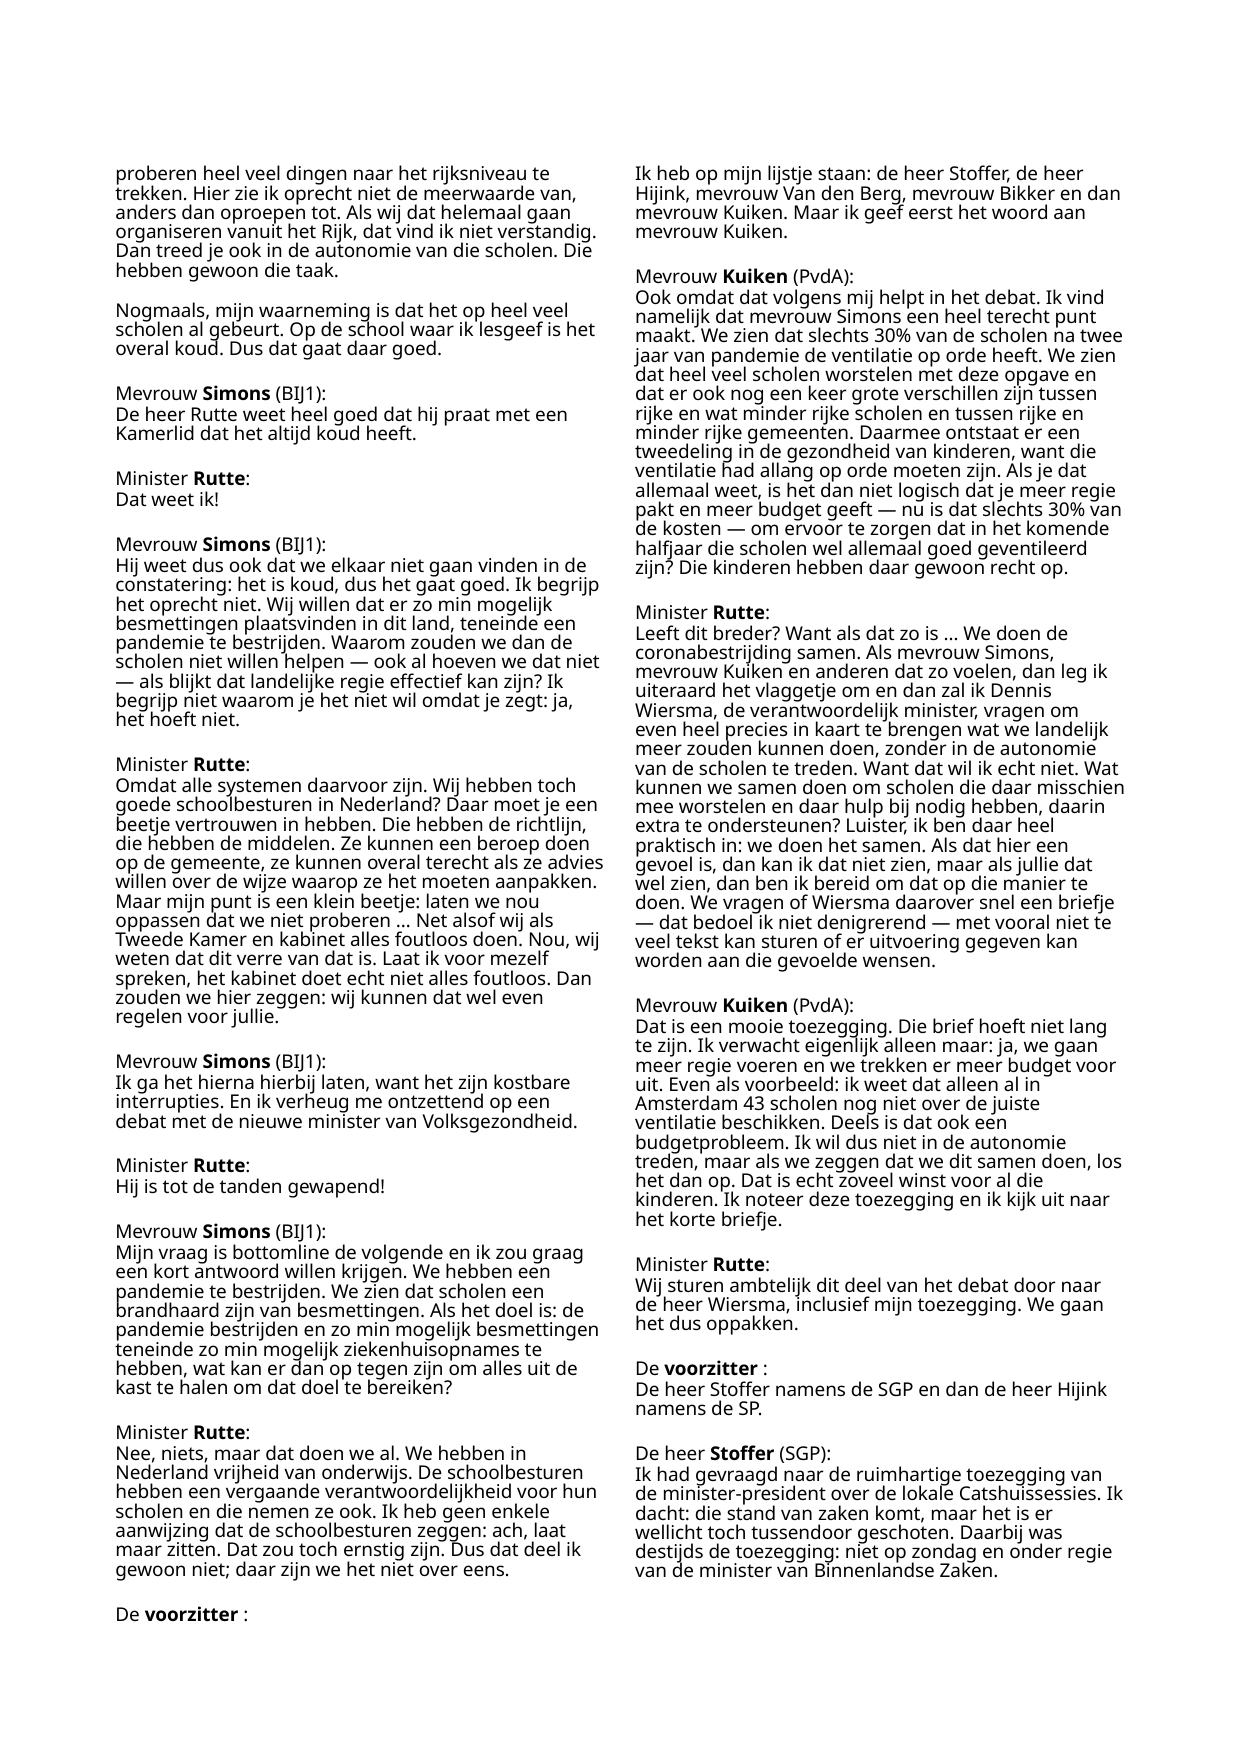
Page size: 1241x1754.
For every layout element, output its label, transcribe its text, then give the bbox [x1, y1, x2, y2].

text Ik had gevraagd naar de ruimhartige toezegging van de minister-president over de lokale Catshuissessies. Ik dacht: die stand van zaken komt, maar het is er wellicht toch tussendoor geschoten. Daarbij was destijds de toezegging: niet op zondag en onder regie van de minister van Binnenlandse Zaken. [635, 1466, 1125, 1582]
text De voorzitter : [635, 1355, 1125, 1381]
text De heer Stoffer (SGP): [635, 1440, 1125, 1466]
text Nogmaals, mijn waarneming is dat het op heel veel scholen al gebeurt. Op de school waar ik lesgeef is het overal koud. Dus dat gaat daar goed. [115, 302, 605, 359]
text Minister Rutte: [635, 1251, 1125, 1277]
text Dat weet ik! [115, 491, 605, 510]
text Minister Rutte: [115, 1153, 605, 1178]
text De voorzitter : [115, 1601, 605, 1626]
text Mijn vraag is bottomline de volgende en ik zou graag een kort antwoord willen krijgen. We hebben een pandemie te bestrijden. We zien dat scholen een brandhaard zijn van besmettingen. Als het doel is: de pandemie bestrijden en zo min mogelijk besmettingen teneinde zo min mogelijk ziekenhuisopnames te hebben, wat kan er dan op tegen zijn om alles uit de kast te halen om dat doel te bereiken? [115, 1244, 605, 1398]
text Omdat alle systemen daarvoor zijn. Wij hebben toch goede schoolbesturen in Nederland? Daar moet je een beetje vertrouwen in hebben. Die hebben de richtlijn, die hebben de middelen. Ze kunnen een beroep doen op de gemeente, ze kunnen overal terecht als ze advies willen over de wijze waarop ze het moeten aanpakken. Maar mijn punt is een klein beetje: laten we nou oppassen dat we niet proberen … Net alsof wij als Tweede Kamer en kabinet alles foutloos doen. Nou, wij weten dat dit verre van dat is. Laat ik voor mezelf spreken, het kabinet doet echt niet alles foutloos. Dan zouden we hier zeggen: wij kunnen dat wel even regelen voor jullie. [115, 777, 605, 1027]
text Hij is tot de tanden gewapend! [115, 1178, 605, 1198]
text Mevrouw Simons (BIJ1): [115, 531, 605, 557]
text Mevrouw Simons (BIJ1): [115, 1218, 605, 1244]
text Ook omdat dat volgens mij helpt in het debat. Ik vind namelijk dat mevrouw Simons een heel terecht punt maakt. We zien dat slechts 30% van de scholen na twee jaar van pandemie de ventilatie op orde heeft. We zien dat heel veel scholen worstelen met deze opgave en dat er ook nog een keer grote verschillen zijn tussen rijke en wat minder rijke scholen en tussen rijke en minder rijke gemeenten. Daarmee ontstaat er een tweedeling in de gezondheid van kinderen, want die ventilatie had allang op orde moeten zijn. Als je dat allemaal weet, is het dan niet logisch dat je meer regie pakt en meer budget geeft — nu is dat slechts 30% van de kosten — om ervoor te zorgen dat in het komende halfjaar die scholen wel allemaal goed geventileerd zijn? Die kinderen hebben daar gewoon recht op. [635, 289, 1125, 578]
text Mevrouw Kuiken (PvdA): [635, 992, 1125, 1018]
text Nee, niets, maar dat doen we al. We hebben in Nederland vrijheid van onderwijs. De schoolbesturen hebben een vergaande verantwoordelijkheid voor hun scholen en die nemen ze ook. Ik heb geen enkele aanwijzing dat de schoolbesturen zeggen: ach, laat maar zitten. Dat zou toch ernstig zijn. Dus dat deel ik gewoon niet; daar zijn we het niet over eens. [115, 1445, 605, 1580]
text Hij weet dus ook dat we elkaar niet gaan vinden in de constatering: het is koud, dus het gaat goed. Ik begrijp het oprecht niet. Wij willen dat er zo min mogelijk besmettingen plaatsvinden in dit land, teneinde een pandemie te bestrijden. Waarom zouden we dan de scholen niet willen helpen — ook al hoeven we dat niet — als blijkt dat landelijke regie effectief kan zijn? Ik begrijp niet waarom je het niet wil omdat je zegt: ja, het hoeft niet. [115, 557, 605, 730]
text Wij sturen ambtelijk dit deel van het debat door naar de heer Wiersma, inclusief mijn toezegging. We gaan het dus oppakken. [635, 1277, 1125, 1334]
text Dat is een mooie toezegging. Die brief hoeft niet lang te zijn. Ik verwacht eigenlijk alleen maar: ja, we gaan meer regie voeren en we trekken er meer budget voor uit. Even als voorbeeld: ik weet dat alleen al in Amsterdam 43 scholen nog niet over de juiste ventilatie beschikken. Deels is dat ook een budgetprobleem. Ik wil dus niet in de autonomie treden, maar als we zeggen dat we dit samen doen, los het dan op. Dat is echt zoveel winst voor al die kinderen. Ik noteer deze toezegging en ik kijk uit naar het korte briefje. [635, 1018, 1125, 1230]
text Minister Rutte: [115, 465, 605, 491]
text De heer Stoffer namens de SGP en dan de heer Hijink namens de SP. [635, 1381, 1125, 1419]
text Ik heb op mijn lijstje staan: de heer Stoffer, de heer Hijink, mevrouw Van den Berg, mevrouw Bikker en dan mevrouw Kuiken. Maar ik geef eerst het woord aan mevrouw Kuiken. [635, 165, 1125, 242]
text Minister Rutte: [115, 1419, 605, 1445]
text Minister Rutte: [115, 751, 605, 777]
text Leeft dit breder? Want als dat zo is … We doen de coronabestrijding samen. Als mevrouw Simons, mevrouw Kuiken en anderen dat zo voelen, dan leg ik uiteraard het vlaggetje om en dan zal ik Dennis Wiersma, de verantwoordelijk minister, vragen om even heel precies in kaart te brengen wat we landelijk meer zouden kunnen doen, zonder in de autonomie van de scholen te treden. Want dat wil ik echt niet. Wat kunnen we samen doen om scholen die daar misschien mee worstelen en daar hulp bij nodig hebben, daarin extra te ondersteunen? Luister, ik ben daar heel praktisch in: we doen het samen. Als dat hier een gevoel is, dan kan ik dat niet zien, maar als jullie dat wel zien, dan ben ik bereid om dat op die manier te doen. We vragen of Wiersma daarover snel een briefje — dat bedoel ik niet denigrerend — met vooral niet te veel tekst kan sturen of er uitvoering gegeven kan worden aan die gevoelde wensen. [635, 624, 1125, 971]
text Ik ga het hierna hierbij laten, want het zijn kostbare interrupties. En ik verheug me ontzettend op een debat met de nieuwe minister van Volksgezondheid. [115, 1074, 605, 1132]
text Minister Rutte: [635, 599, 1125, 624]
text Mevrouw Kuiken (PvdA): [635, 263, 1125, 289]
text Mevrouw Simons (BIJ1): [115, 380, 605, 406]
text proberen heel veel dingen naar het rijksniveau te trekken. Hier zie ik oprecht niet de meerwaarde van, anders dan oproepen tot. Als wij dat helemaal gaan organiseren vanuit het Rijk, dat vind ik niet verstandig. Dan treed je ook in de autonomie van die scholen. Die hebben gewoon die taak. [115, 165, 605, 281]
text Mevrouw Simons (BIJ1): [115, 1048, 605, 1074]
text De heer Rutte weet heel goed dat hij praat met een Kamerlid dat het altijd koud heeft. [115, 406, 605, 444]
